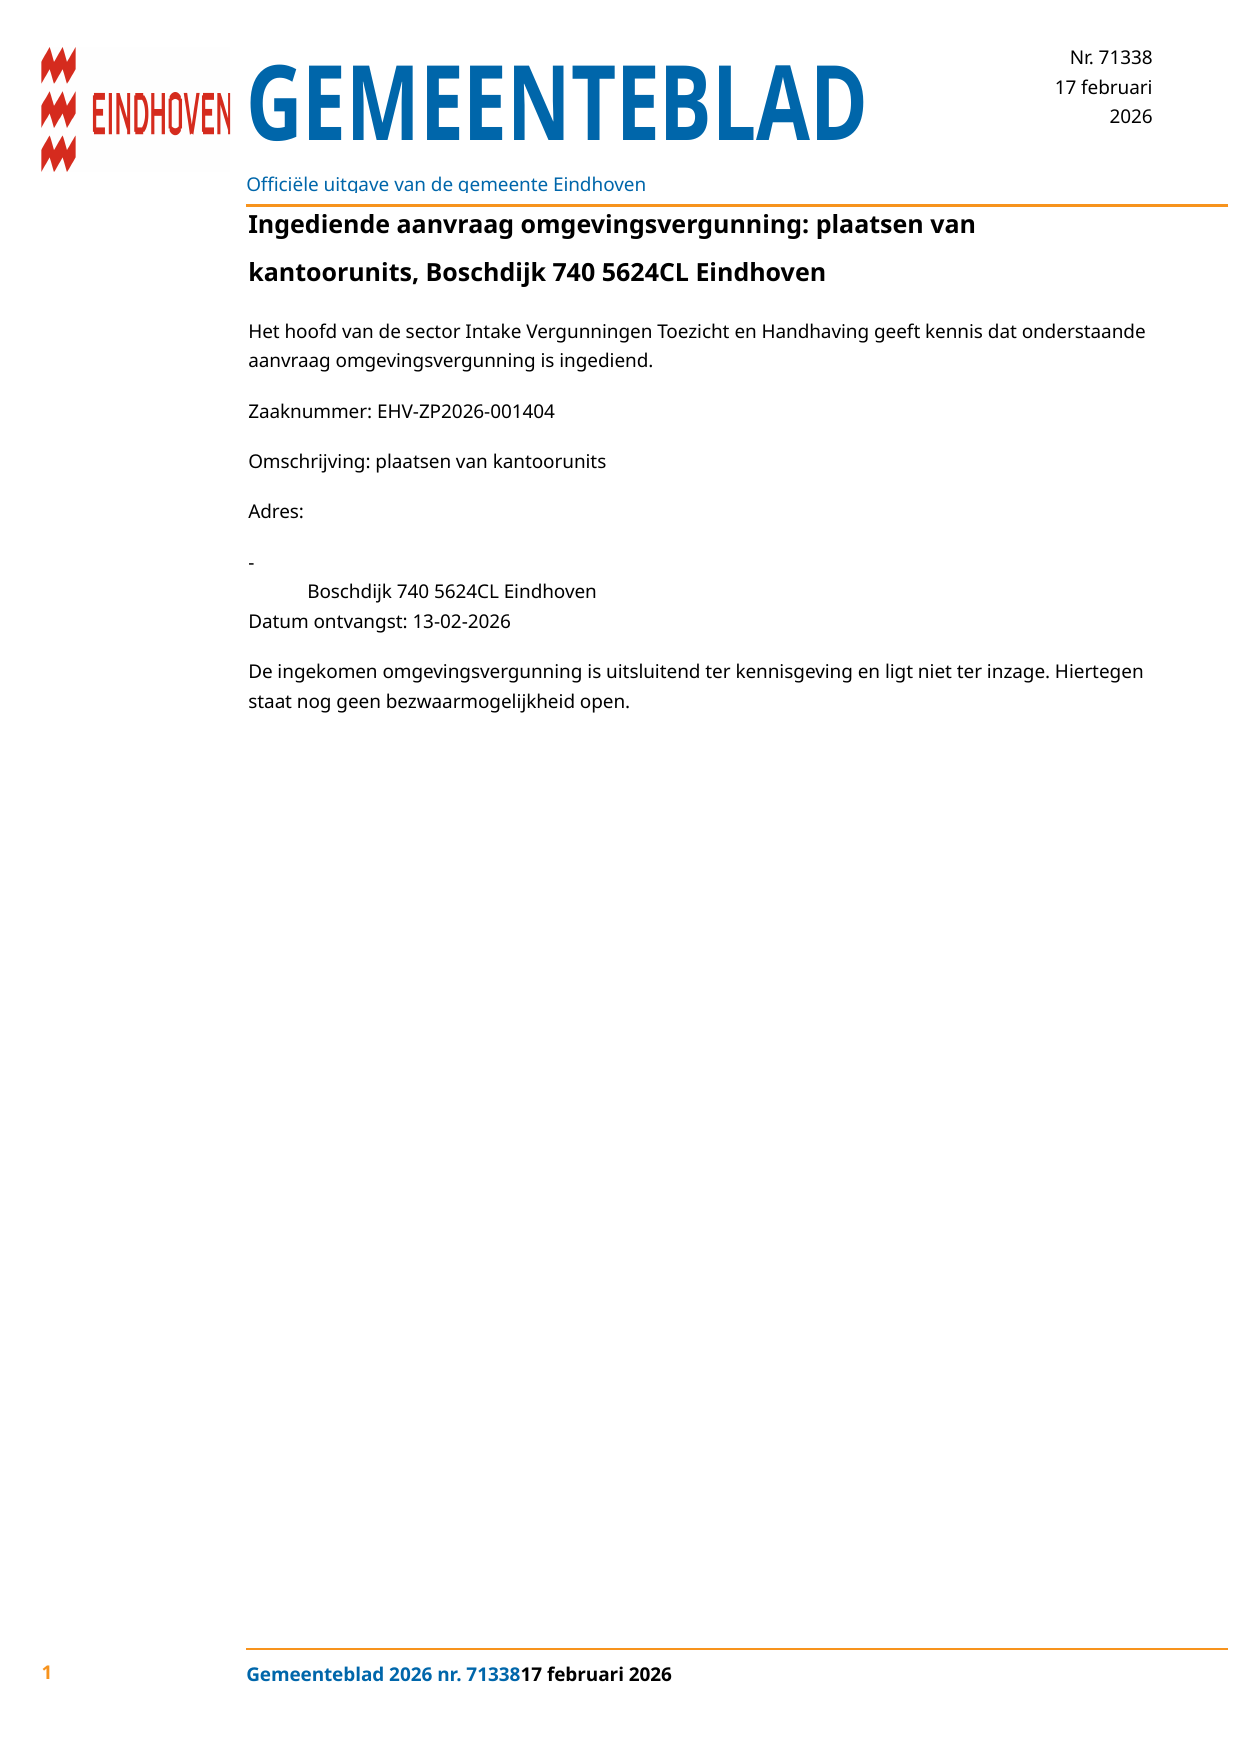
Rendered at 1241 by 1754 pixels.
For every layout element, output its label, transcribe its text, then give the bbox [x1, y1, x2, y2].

text Datum ontvangst: 13-02-2026 [248, 608, 1152, 634]
text Adres: [248, 499, 1152, 524]
text Ingediende aanvraag omgevingsvergunning: plaatsen van kantoorunits, Boschdijk 740 5624CL Eindhoven [248, 207, 1152, 288]
text Zaaknummer: EHV-ZP2026-001404 [248, 398, 1152, 424]
picture [41, 47, 231, 172]
text Omschrijving: plaatsen van kantoorunits [248, 448, 1152, 474]
list Boschdijk 740 5624CL Eindhoven [248, 579, 1152, 604]
text De ingekomen omgevingsvergunning is uitsluitend ter kennisgeving en ligt niet ter inzage. Hiertegen staat nog geen bezwaarmogelijkheid open. [248, 659, 1152, 714]
text Het hoofd van de sector Intake Vergunningen Toezicht en Handhaving geeft kennis dat onderstaande aanvraag omgevingsvergunning is ingediend. [248, 318, 1152, 373]
